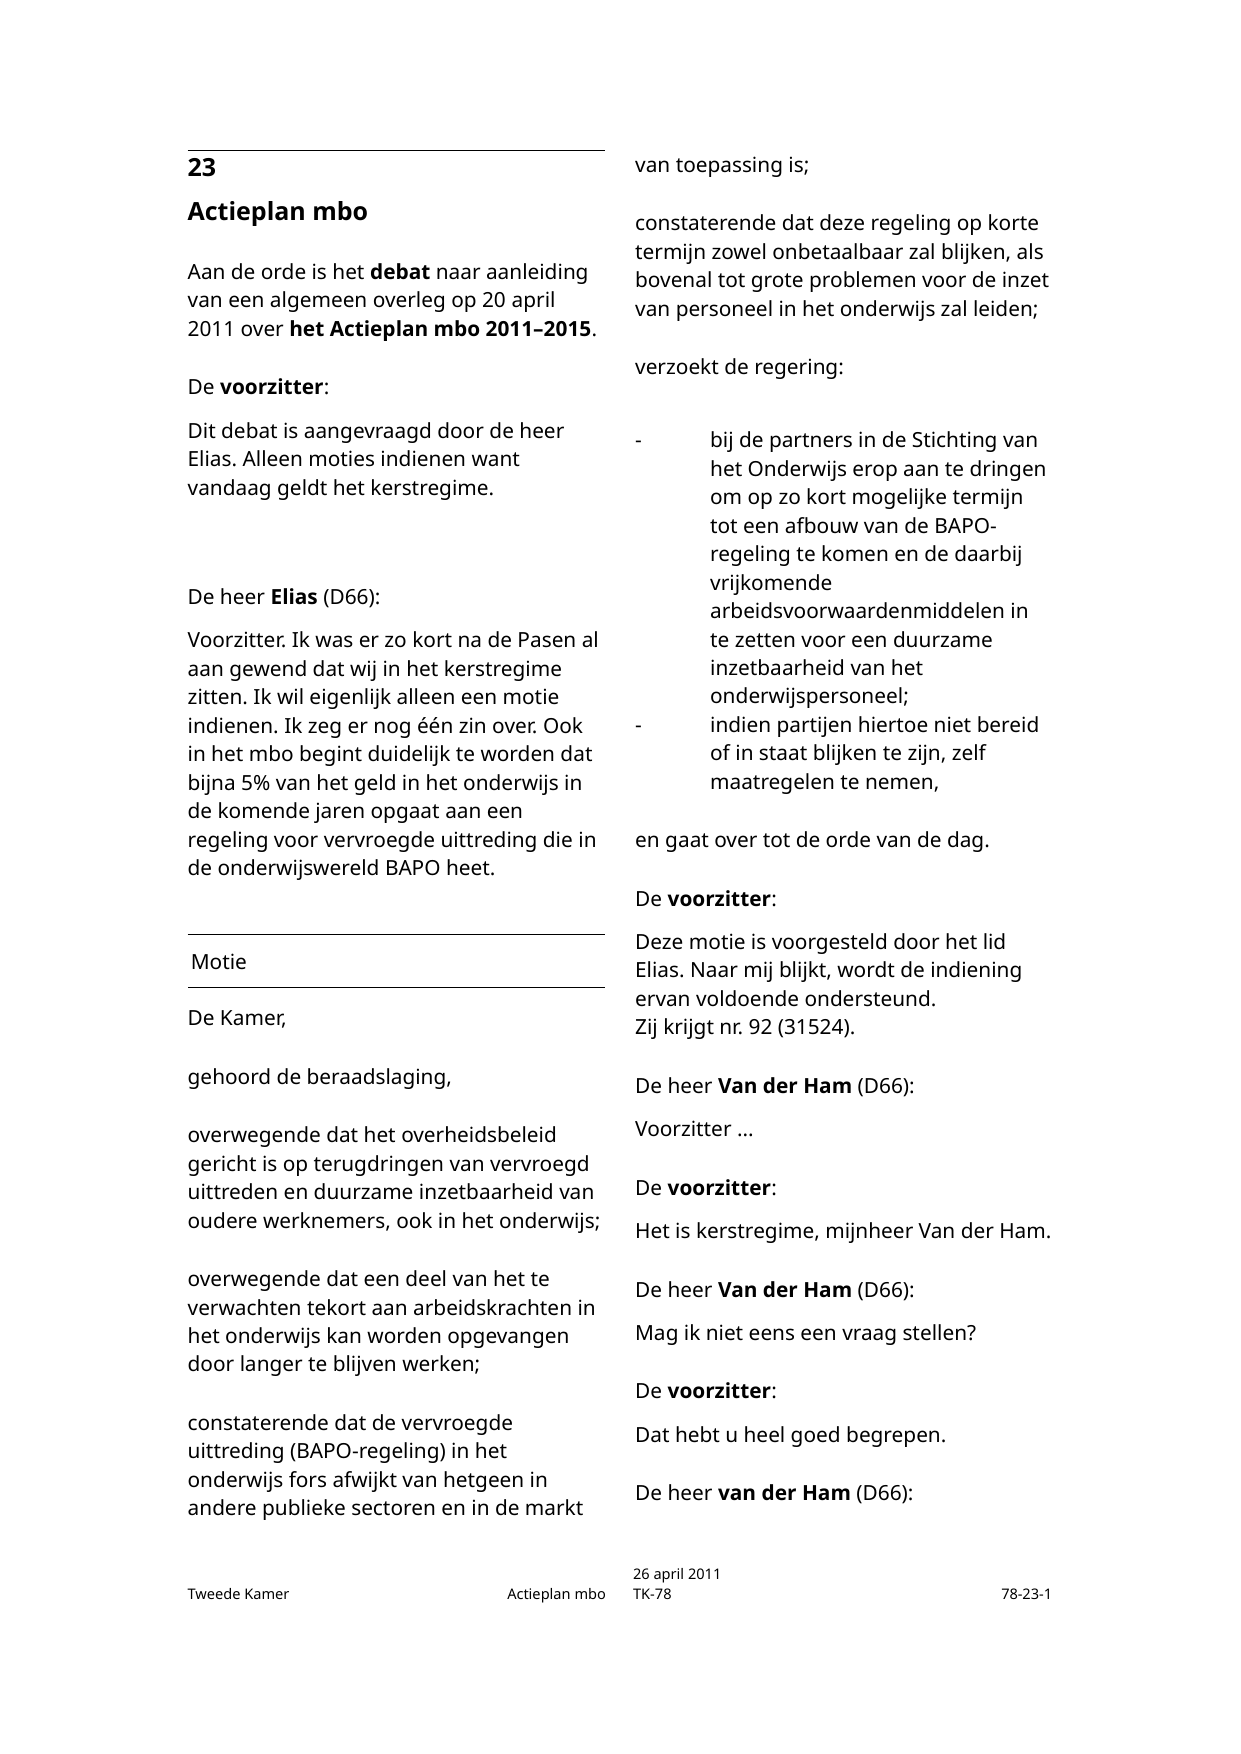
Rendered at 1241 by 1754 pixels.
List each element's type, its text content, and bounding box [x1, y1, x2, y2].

text De voorzitter: [635, 884, 1053, 912]
text De voorzitter: [635, 1377, 1053, 1405]
text Voorzitter ... [635, 1114, 1053, 1143]
text van toepassing is; [635, 150, 1053, 178]
text overwegende dat het overheidsbeleid gericht is op terugdringen van vervroegd uittreden en duurzame inzetbaarheid van oudere werknemers, ook in het onderwijs; [187, 1120, 605, 1234]
text De heer van der Ham (D66): [635, 1478, 1053, 1507]
subtitle Motie [187, 935, 605, 988]
text Dat hebt u heel goed begrepen. [635, 1420, 1053, 1448]
text De Kamer, [187, 1003, 605, 1032]
text verzoekt de regering: [635, 352, 1053, 381]
text  [187, 531, 605, 560]
text Aan de orde is het debat naar aanleiding van een algemeen overleg op 20 april 2011 over het Actieplan mbo 2011–2015. [187, 257, 605, 342]
text overwegende dat een deel van het te verwachten tekort aan arbeidskrachten in het onderwijs kan worden opgevangen door langer te blijven werken; [187, 1264, 605, 1378]
text Voorzitter. Ik was er zo kort na de Pasen al aan gewend dat wij in het kerstregime zitten. Ik wil eigenlijk alleen een motie indienen. Ik zeg er nog één zin over. Ook in het mbo begint duidelijk te worden dat bijna 5% van het geld in het onderwijs in de komende jaren opgaat aan een regeling voor vervroegde uittreding die in de onderwijswereld BAPO heet. [187, 626, 605, 882]
text Het is kerstregime, mijnheer Van der Ham. [635, 1216, 1053, 1245]
text Deze motie is voorgesteld door het lid Elias. Naar mij blijkt, wordt de indiening ervan voldoende ondersteund. [635, 927, 1053, 1012]
list bij de partners in de Stichting van het Onderwijs erop aan te dringen om op zo kort mogelijke termijn tot een afbouw van de BAPO-regeling te komen en de daarbij vrijkomende arbeidsvoorwaardenmiddelen in te zetten voor een duurzame inzetbaarheid van het onderwijspersoneel; [635, 426, 1053, 710]
text De heer Elias (D66): [187, 582, 605, 611]
text gehoord de beraadslaging, [187, 1062, 605, 1090]
list indien partijen hiertoe niet bereid of in staat blijken te zijn, zelf maatregelen te nemen, [635, 710, 1053, 795]
text Zij krijgt nr. 92 (31524). [635, 1012, 1053, 1041]
text De voorzitter: [635, 1173, 1053, 1201]
text constaterende dat deze regeling op korte termijn zowel onbetaalbaar zal blijken, als bovenal tot grote problemen voor de inzet van personeel in het onderwijs zal leiden; [635, 208, 1053, 322]
text De voorzitter: [187, 372, 605, 401]
text De heer Van der Ham (D66): [635, 1071, 1053, 1099]
text De heer Van der Ham (D66): [635, 1275, 1053, 1303]
text en gaat over tot de orde van de dag. [635, 825, 1053, 854]
text Mag ik niet eens een vraag stellen? [635, 1318, 1053, 1347]
text constaterende dat de vervroegde uittreding (BAPO-regeling) in het onderwijs fors afwijkt van hetgeen in andere publieke sectoren en in de markt [187, 1408, 605, 1522]
text Actieplan mbo [187, 193, 605, 227]
text 23 [187, 151, 605, 184]
text Dit debat is aangevraagd door de heer Elias. Alleen moties indienen want vandaag geldt het kerstregime. [187, 416, 605, 501]
